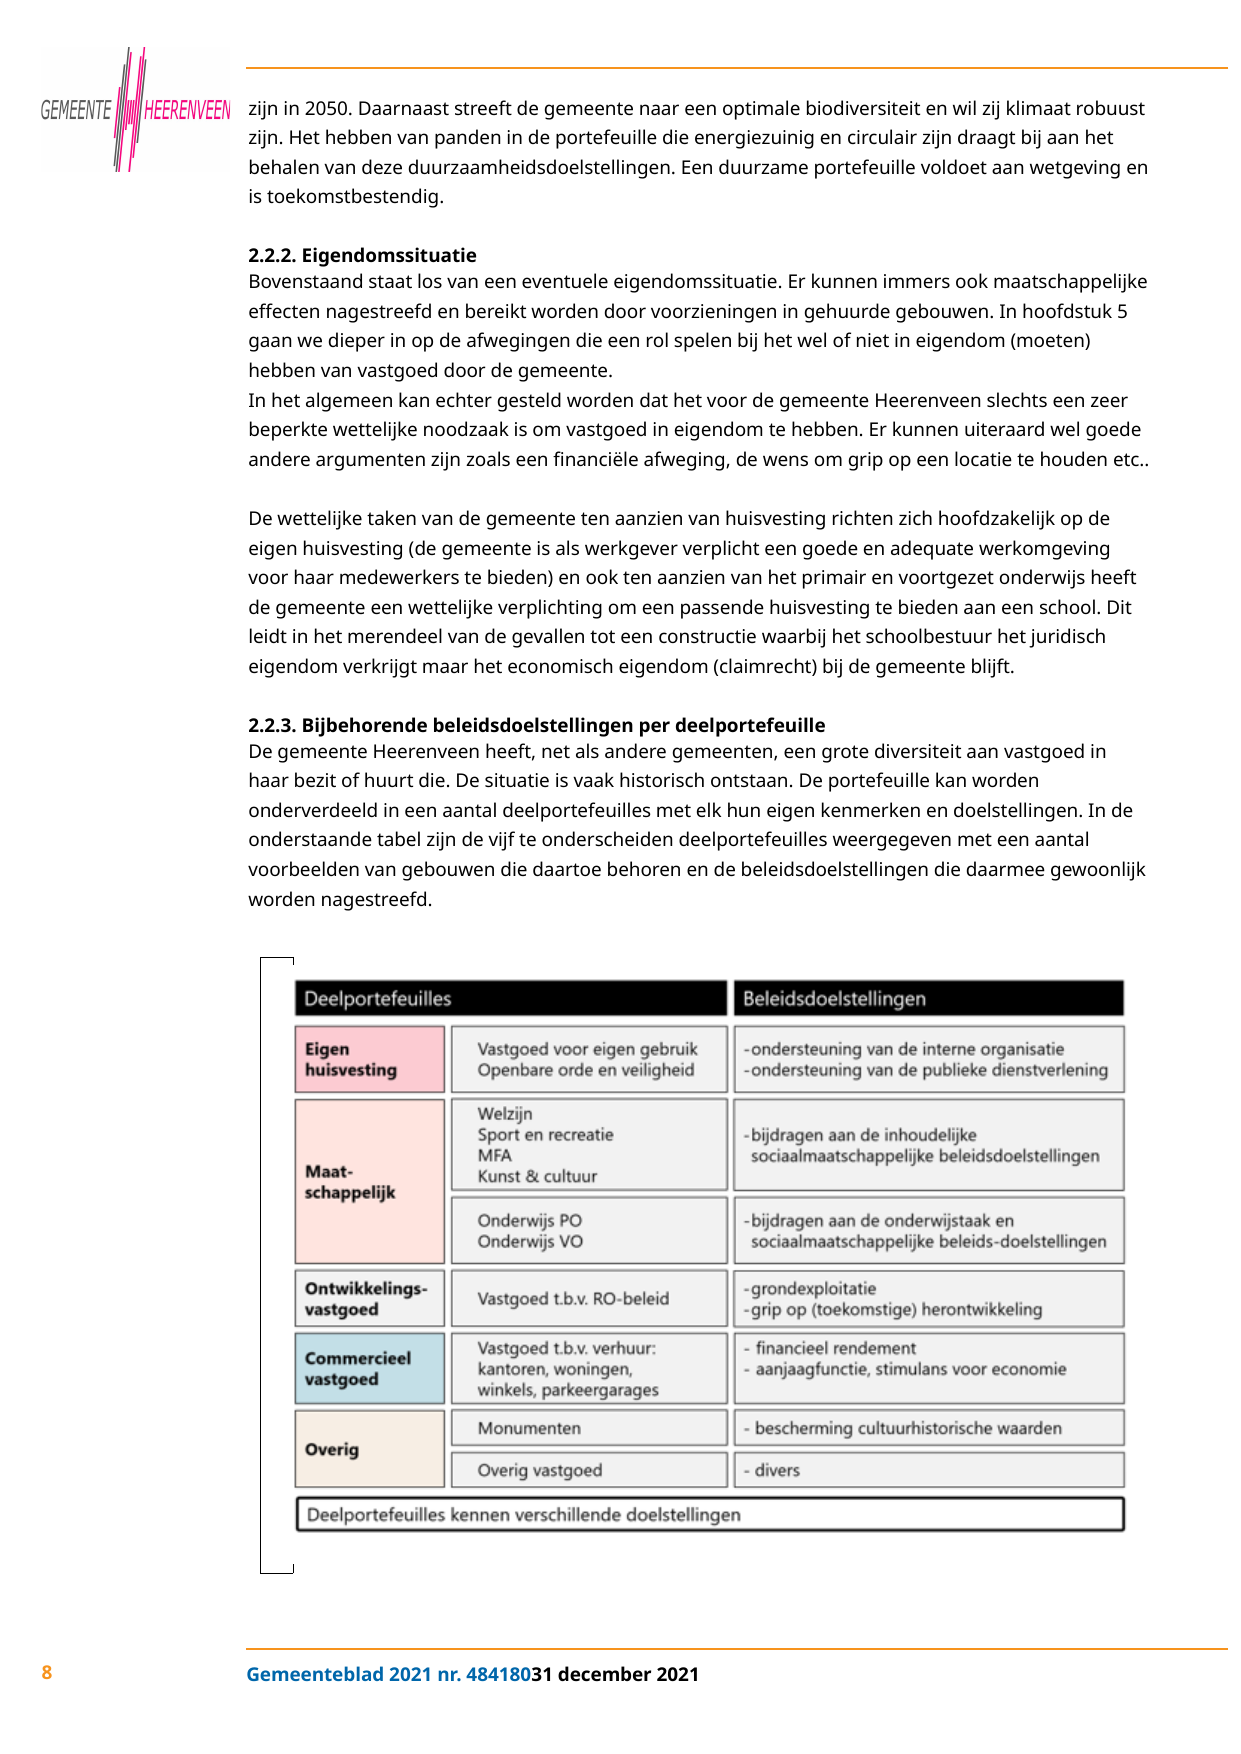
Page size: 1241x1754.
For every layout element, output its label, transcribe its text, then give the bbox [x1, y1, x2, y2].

picture [268, 965, 1155, 1564]
text 2.2.3. Bijbehorende beleidsdoelstellingen per deelportefeuille [248, 712, 1152, 738]
text In het algemeen kan echter gesteld worden dat het voor de gemeente Heerenveen slechts een zeer beperkte wettelijke noodzaak is om vastgoed in eigendom te hebben. Er kunnen uiteraard wel goede andere argumenten zijn zoals een financiële afweging, de wens om grip op een locatie te houden etc.. [248, 387, 1152, 472]
text De wettelijke taken van de gemeente ten aanzien van huisvesting richten zich hoofdzakelijk op de eigen huisvesting (de gemeente is als werkgever verplicht een goede en adequate werkomgeving voor haar medewerkers te bieden) en ook ten aanzien van het primair en voortgezet onderwijs heeft de gemeente een wettelijke verplichting om een passende huisvesting te bieden aan een school. Dit leidt in het merendeel van de gevallen tot een constructie waarbij het schoolbestuur het juridisch eigendom verkrijgt maar het economisch eigendom (claimrecht) bij de gemeente blijft. [248, 505, 1152, 679]
text 2.2.2. Eigendomssituatie [248, 243, 1152, 268]
text Bovenstaand staat los van een eventuele eigendomssituatie. Er kunnen immers ook maatschappelijke effecten nagestreefd en bereikt worden door voorzieningen in gehuurde gebouwen. In hoofdstuk 5 gaan we dieper in op de afwegingen die een rol spelen bij het wel of niet in eigendom (moeten) hebben van vastgoed door de gemeente. [248, 268, 1152, 383]
text zijn in 2050. Daarnaast streeft de gemeente naar een optimale biodiversiteit en wil zij klimaat robuust zijn. Het hebben van panden in de portefeuille die energiezuinig en circulair zijn draagt bij aan het behalen van deze duurzaamheidsdoelstellingen. Een duurzame portefeuille voldoet aan wetgeving en is toekomstbestendig. [248, 95, 1152, 209]
picture [41, 47, 231, 172]
text De gemeente Heerenveen heeft, net als andere gemeenten, een grote diversiteit aan vastgoed in haar bezit of huurt die. De situatie is vaak historisch ontstaan. De portefeuille kan worden onderverdeeld in een aantal deelportefeuilles met elk hun eigen kenmerken en doelstellingen. In de onderstaande tabel zijn de vijf te onderscheiden deelportefeuilles weergegeven met een aantal voorbeelden van gebouwen die daartoe behoren en de beleidsdoelstellingen die daarmee gewoonlijk worden nagestreefd. [248, 738, 1152, 912]
